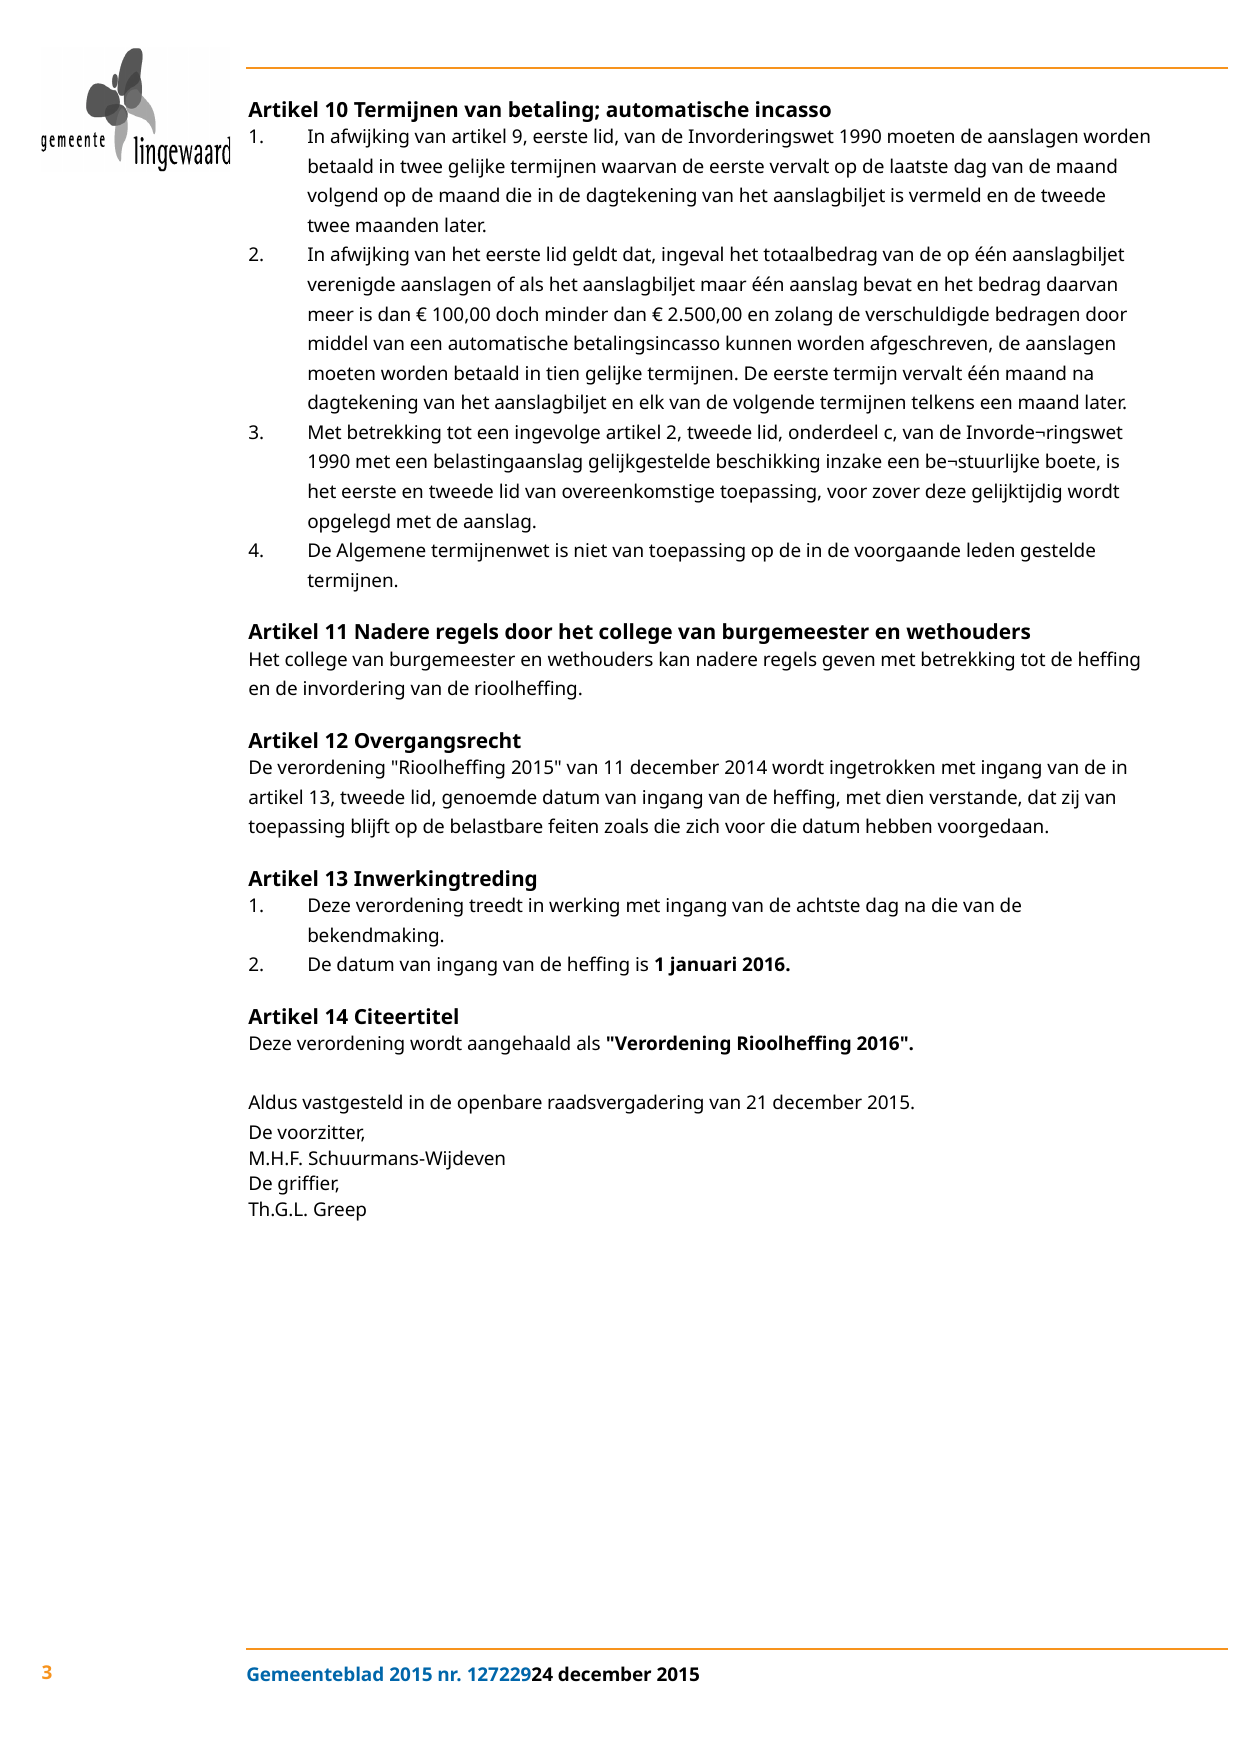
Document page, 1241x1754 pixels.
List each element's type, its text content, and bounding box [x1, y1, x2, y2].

text Artikel 10 Termijnen van betaling; automatische incasso [248, 95, 1152, 123]
text Th.G.L. Greep [248, 1196, 1152, 1222]
text M.H.F. Schuurmans-Wijdeven [248, 1145, 1152, 1171]
list Deze verordening treedt in werking met ingang van de achtste dag na die van de bekendmaking. [248, 892, 1152, 948]
text De voorzitter, [248, 1119, 1152, 1145]
text Artikel 12 Overgangsrecht [248, 726, 1152, 754]
text Het college van burgemeester en wethouders kan nadere regels geven met betrekking tot de heffing en de invordering van de rioolheffing. [248, 646, 1152, 701]
list Met betrekking tot een ingevolge artikel 2, tweede lid, onderdeel c, van de Invorde¬ringswet 1990 met een belastingaanslag gelijkgestelde beschikking inzake een be¬stuurlijke boete, is het eerste en tweede lid van overeenkomstige toepassing, voor zover deze gelijktijdig wordt opgelegd met de aanslag. [248, 419, 1152, 533]
list De datum van ingang van de heffing is 1 januari 2016. [248, 951, 1152, 977]
text De griffier, [248, 1171, 1152, 1196]
list In afwijking van het eerste lid geldt dat, ingeval het totaalbedrag van de op één aanslagbiljet verenigde aanslagen of als het aanslagbiljet maar één aanslag bevat en het bedrag daarvan meer is dan € 100,00 doch minder dan € 2.500,00 en zolang de verschuldigde bedragen door middel van een automatische betalingsincasso kunnen worden afgeschreven, de aanslagen moeten worden betaald in tien gelijke termijnen. De eerste termijn vervalt één maand na dagtekening van het aanslagbiljet en elk van de volgende termijnen telkens een maand later. [248, 242, 1152, 415]
list De Algemene termijnenwet is niet van toepassing op de in de voorgaande leden gestelde termijnen. [248, 537, 1152, 593]
text Aldus vastgesteld in de openbare raadsvergadering van 21 december 2015. [248, 1089, 1152, 1115]
text Artikel 13 Inwerkingtreding [248, 864, 1152, 892]
picture [41, 47, 231, 172]
text Artikel 11 Nadere regels door het college van burgemeester en wethouders [248, 617, 1152, 646]
list In afwijking van artikel 9, eerste lid, van de Invorderingswet 1990 moeten de aanslagen worden betaald in twee gelijke termijnen waarvan de eerste vervalt op de laatste dag van de maand volgend op de maand die in de dagtekening van het aanslagbiljet is vermeld en de tweede twee maanden later. [248, 123, 1152, 238]
text Artikel 14 Citeertitel [248, 1002, 1152, 1030]
text De verordening "Rioolheffing 2015" van 11 december 2014 wordt ingetrokken met ingang van de in artikel 13, tweede lid, genoemde datum van ingang van de heffing, met dien verstande, dat zij van toepassing blijft op de belastbare feiten zoals die zich voor die datum hebben voorgedaan. [248, 754, 1152, 839]
text Deze verordening wordt aangehaald als "Verordening Rioolheffing 2016". [248, 1030, 1152, 1056]
